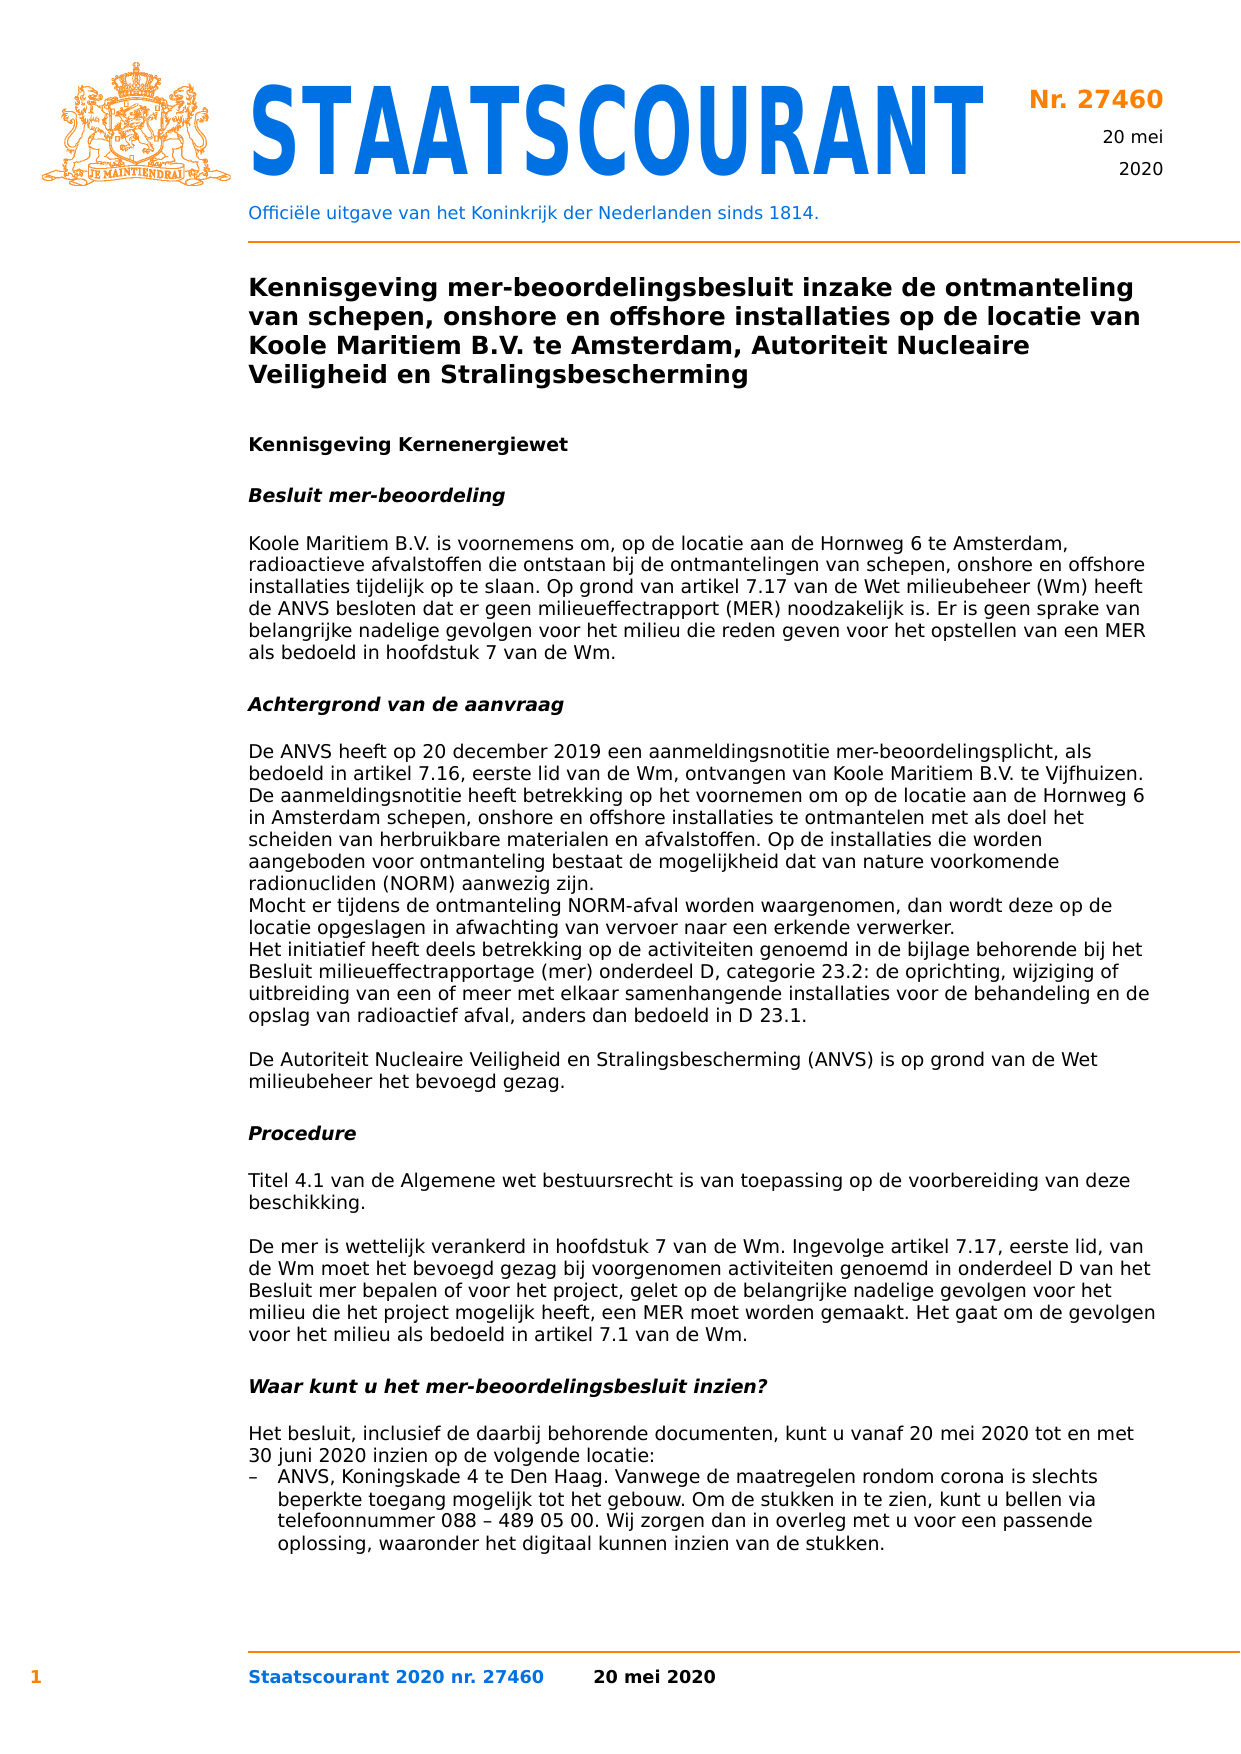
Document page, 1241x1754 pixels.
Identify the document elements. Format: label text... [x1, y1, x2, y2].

table_cell Officiële uitgave van het Koninkrijk der Nederlanden sinds 1814. [248, 203, 1240, 241]
table_header Nr. 27460 [998, 62, 1240, 121]
text Het besluit, inclusief de daarbij behorende documenten, kunt u vanaf 20 mei 2020 tot en met 30 juni 2020 inzien op de volgende locatie: [248, 1422, 1163, 1466]
text Koole Maritiem B.V. is voornemens om, op de locatie aan de Hornweg 6 te Amsterdam, radioactieve afvalstoffen die ontstaan bij de ontmantelingen van schepen, onshore en offshore installaties tijdelijk op te slaan. Op grond van artikel 7.17 van de Wet milieubeheer (Wm) heeft de ANVS besloten dat er geen milieueffectrapport (MER) noodzakelijk is. Er is geen sprake van belangrijke nadelige gevolgen voor het milieu die reden geven voor het opstellen van een MER als bedoeld in hoofdstuk 7 van de Wm. [248, 532, 1163, 664]
text De ANVS heeft op 20 december 2019 een aanmeldingsnotitie mer-beoordelingsplicht, als bedoeld in artikel 7.16, eerste lid van de Wm, ontvangen van Koole Maritiem B.V. te Vijfhuizen. De aanmeldingsnotitie heeft betrekking op het voornemen om op de locatie aan de Hornweg 6 in Amsterdam schepen, onshore en offshore installaties te ontmantelen met als doel het scheiden van herbruikbare materialen en afvalstoffen. Op de installaties die worden aangeboden voor ontmanteling bestaat de mogelijkheid dat van nature voorkomende radionucliden (NORM) aanwezig zijn. [248, 741, 1163, 895]
text Titel 4.1 van de Algemene wet bestuursrecht is van toepassing op de voorbereiding van deze beschikking. [248, 1170, 1163, 1214]
subtitle Besluit mer-beoordeling [248, 485, 1163, 507]
subtitle Achtergrond van de aanvraag [248, 694, 1163, 716]
table_cell 20 mei [998, 121, 1240, 153]
text De Autoriteit Nucleaire Veiligheid en Stralingsbescherming (ANVS) is op grond van de Wet milieubeheer het bevoegd gezag. [248, 1049, 1163, 1093]
picture [41, 62, 231, 186]
subtitle Kennisgeving Kernenergiewet [248, 433, 1163, 455]
table_header [25, 62, 248, 241]
text Het initiatief heeft deels betrekking op de activiteiten genoemd in de bijlage behorende bij het Besluit milieueffectrapportage (mer) onderdeel D, categorie 23.2: de oprichting, wijziging of uitbreiding van een of meer met elkaar samenhangende installaties voor de behandeling en de opslag van radioactief afval, anders dan bedoeld in D 23.1. [248, 939, 1163, 1027]
subtitle Kennisgeving mer-beoordelingsbesluit inzake de ontmanteling van schepen, onshore en offshore installaties op de locatie van Koole Maritiem B.V. te Amsterdam, Autoriteit Nucleaire Veiligheid en Stralingsbescherming [248, 273, 1163, 390]
subtitle Waar kunt u het mer-beoordelingsbesluit inzien? [248, 1376, 1163, 1397]
table_header STAATSCOURANT [248, 62, 998, 203]
text Mocht er tijdens de ontmanteling NORM-afval worden waargenomen, dan wordt deze op de locatie opgeslagen in afwachting van vervoer naar een erkende verwerker. [248, 895, 1163, 939]
table_cell 2020 [998, 153, 1240, 203]
subtitle Procedure [248, 1123, 1163, 1145]
text De mer is wettelijk verankerd in hoofdstuk 7 van de Wm. Ingevolge artikel 7.17, eerste lid, van de Wm moet het bevoegd gezag bij voorgenomen activiteiten genoemd in onderdeel D van het Besluit mer bepalen of voor het project, gelet op de belangrijke nadelige gevolgen voor het milieu die het project mogelijk heeft, een MER moet worden gemaakt. Het gaat om de gevolgen voor het milieu als bedoeld in artikel 7.1 van de Wm. [248, 1236, 1163, 1346]
text – ANVS, Koningskade 4 te Den Haag. Vanwege de maatregelen rondom corona is slechts beperkte toegang mogelijk tot het gebouw. Om de stukken in te zien, kunt u bellen via telefoonnummer 088 – 489 05 00. Wij zorgen dan in overleg met u voor een passende oplossing, waaronder het digitaal kunnen inzien van de stukken. [248, 1466, 1163, 1554]
